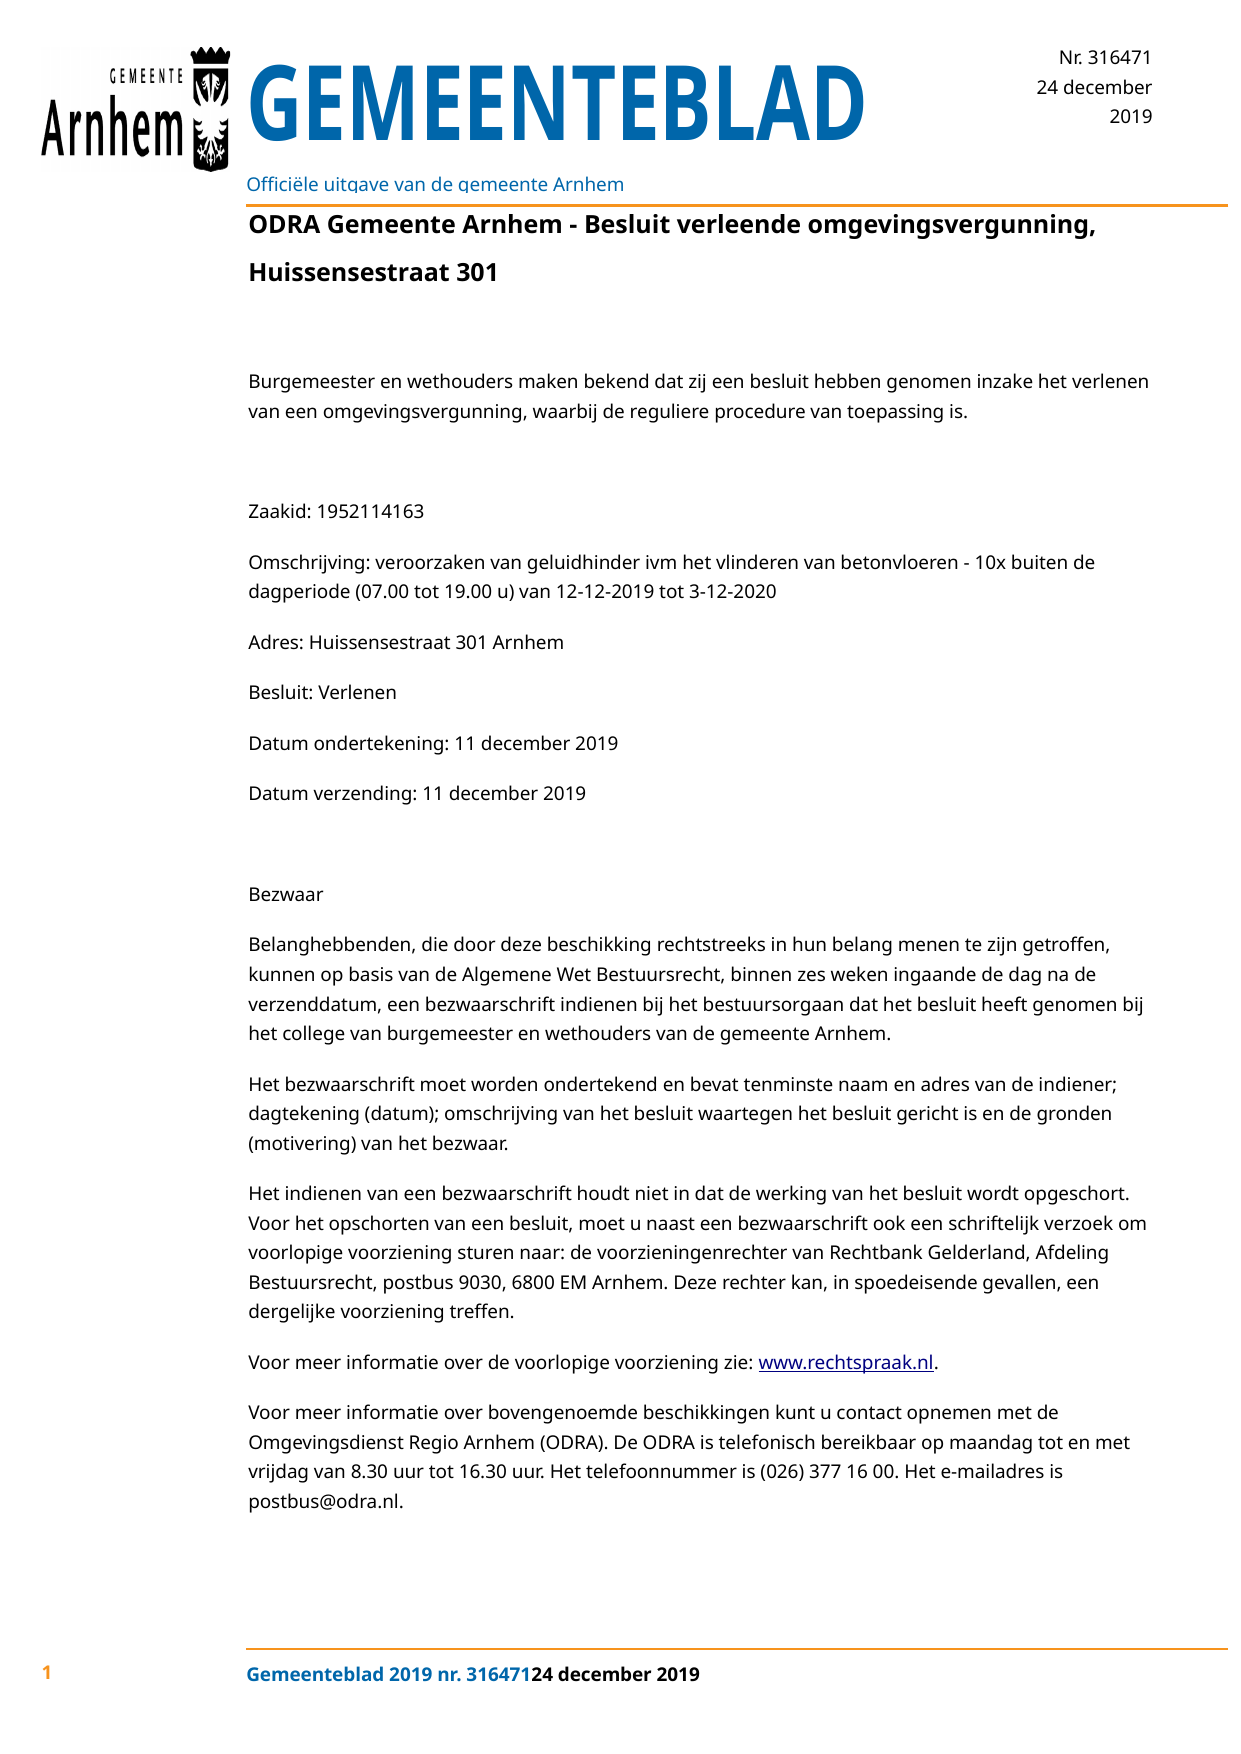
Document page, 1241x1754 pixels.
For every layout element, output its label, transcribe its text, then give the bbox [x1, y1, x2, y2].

text Het bezwaarschrift moet worden ondertekend en bevat tenminste naam en adres van de indiener; dagtekening (datum); omschrijving van het besluit waartegen het besluit gericht is en de gronden (motivering) van het bezwaar. [248, 1071, 1152, 1156]
text Omschrijving: veroorzaken van geluidhinder ivm het vlinderen van betonvloeren - 10x buiten de dagperiode (07.00 tot 19.00 u) van 12-12-2019 tot 3-12-2020 [248, 549, 1152, 604]
text Datum verzending: 11 december 2019 [248, 780, 1152, 806]
text Besluit: Verlenen [248, 679, 1152, 705]
text Het indienen van een bezwaarschrift houdt niet in dat de werking van het besluit wordt opgeschort. Voor het opschorten van een besluit, moet u naast een bezwaarschrift ook een schriftelijk verzoek om voorlopige voorziening sturen naar: de voorzieningenrechter van Rechtbank Gelderland, Afdeling Bestuursrecht, postbus 9030, 6800 EM Arnhem. Deze rechter kan, in spoedeisende gevallen, een dergelijke voorziening treffen. [248, 1180, 1152, 1324]
text Burgemeester en wethouders maken bekend dat zij een besluit hebben genomen inzake het verlenen van een omgevingsvergunning, waarbij de reguliere procedure van toepassing is. [248, 368, 1152, 424]
text ODRA Gemeente Arnhem - Besluit verleende omgevingsvergunning, Huissensestraat 301 [248, 207, 1152, 288]
picture [41, 47, 231, 172]
text Zaakid: 1952114163 [248, 499, 1152, 524]
text Bezwaar [248, 881, 1152, 907]
text Belanghebbenden, die door deze beschikking rechtstreeks in hun belang menen te zijn getroffen, kunnen op basis van de Algemene Wet Bestuursrecht, binnen zes weken ingaande de dag na de verzenddatum, een bezwaarschrift indienen bij het bestuursorgaan dat het besluit heeft genomen bij het college van burgemeester en wethouders van de gemeente Arnhem. [248, 932, 1152, 1046]
text Adres: Huissensestraat 301 Arnhem [248, 629, 1152, 655]
text Datum ondertekening: 11 december 2019 [248, 730, 1152, 756]
text Voor meer informatie over de voorlopige voorziening zie: www.rechtspraak.nl. [248, 1349, 1152, 1375]
text Voor meer informatie over bovengenoemde beschikkingen kunt u contact opnemen met de Omgevingsdienst Regio Arnhem (ODRA). De ODRA is telefonisch bereikbaar op maandag tot en met vrijdag van 8.30 uur tot 16.30 uur. Het telefoonnummer is (026) 377 16 00. Het e-mailadres is postbus@odra.nl. [248, 1399, 1152, 1514]
